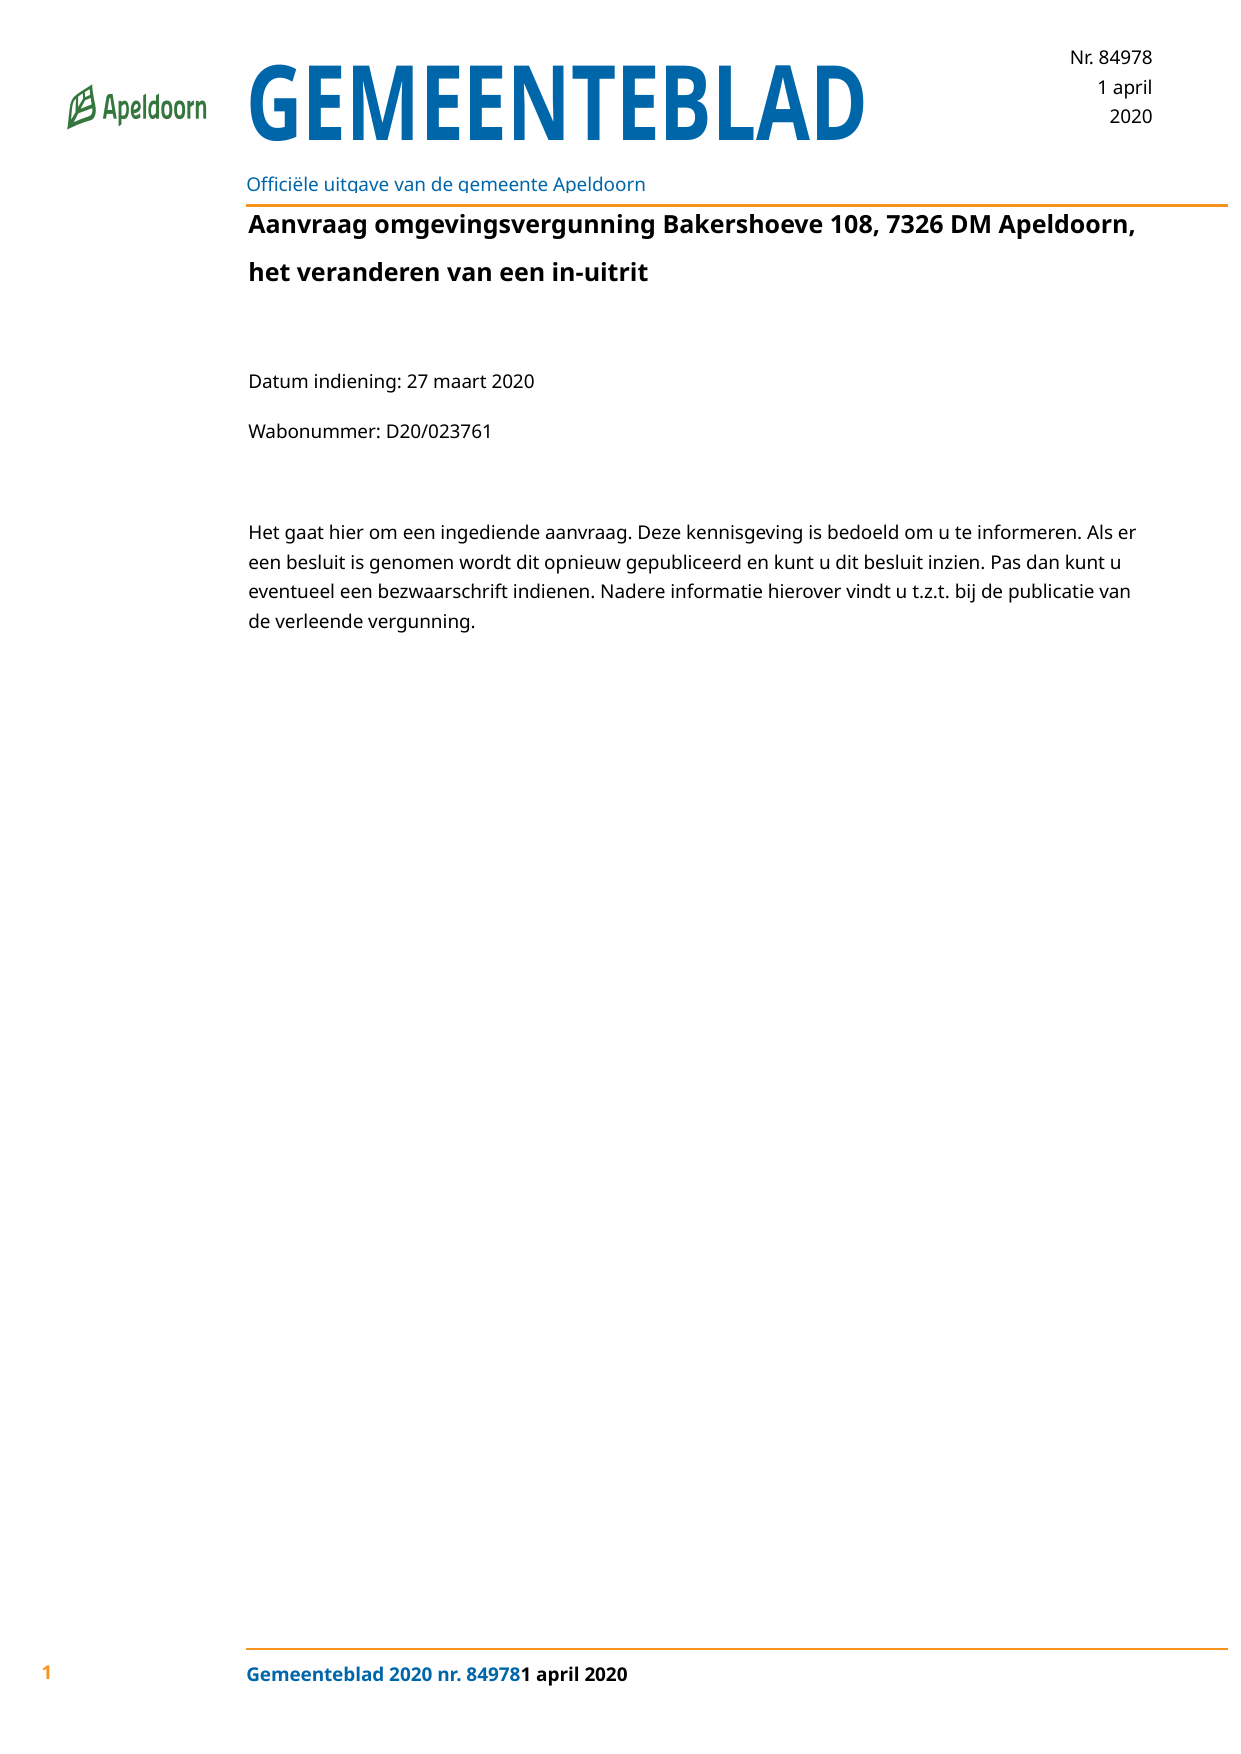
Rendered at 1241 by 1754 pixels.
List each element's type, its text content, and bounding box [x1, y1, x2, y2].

text Datum indiening: 27 maart 2020 [248, 368, 1152, 394]
text Wabonummer: D20/023761 [248, 419, 1152, 444]
text Het gaat hier om een ingediende aanvraag. Deze kennisgeving is bedoeld om u te informeren. Als er een besluit is genomen wordt dit opnieuw gepubliceerd en kunt u dit besluit inzien. Pas dan kunt u eventueel een bezwaarschrift indienen. Nadere informatie hierover vindt u t.z.t. bij de publicatie van de verleende vergunning. [248, 519, 1152, 634]
picture [41, 47, 231, 172]
text Aanvraag omgevingsvergunning Bakershoeve 108, 7326 DM Apeldoorn, het veranderen van een in-uitrit [248, 207, 1152, 288]
